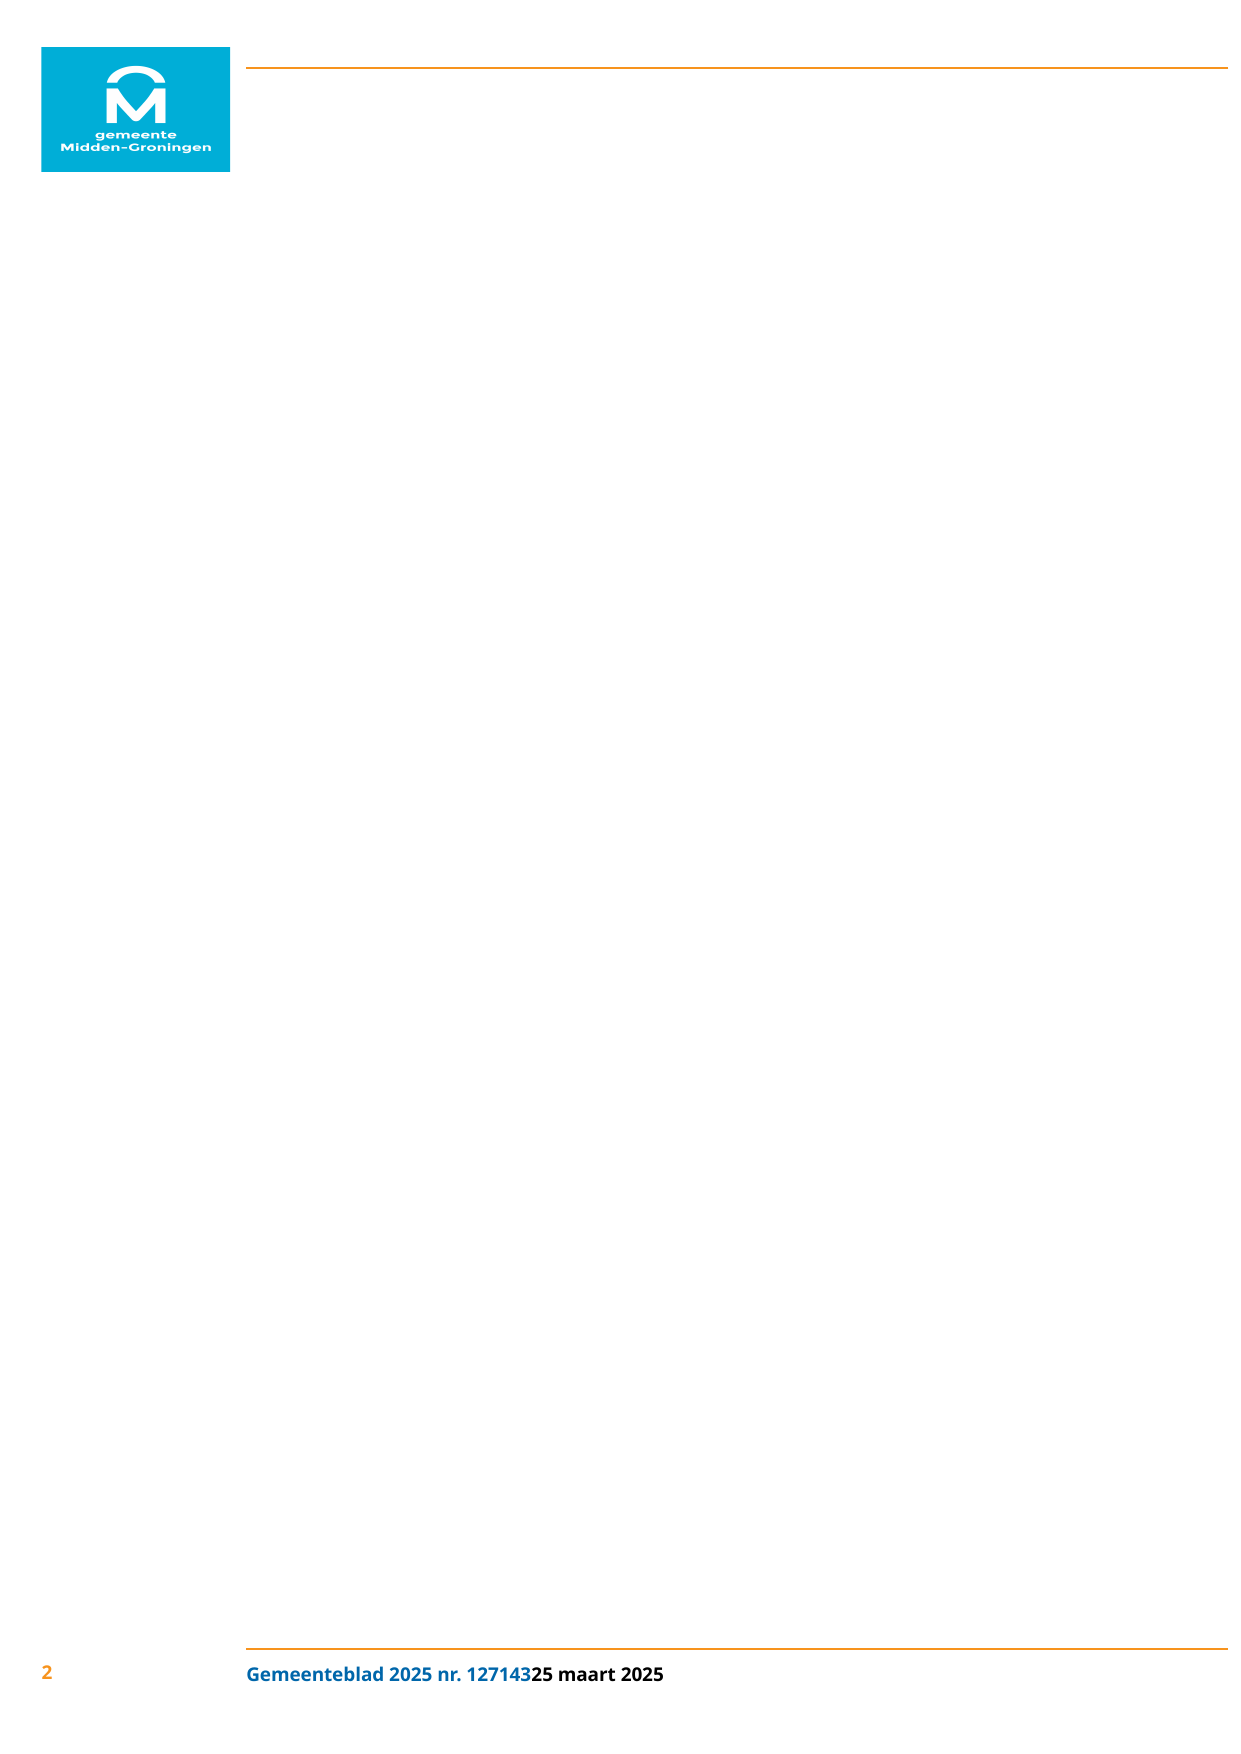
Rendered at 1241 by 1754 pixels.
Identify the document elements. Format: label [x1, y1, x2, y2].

picture [184, 146, 190, 153]
picture [107, 89, 165, 122]
picture [108, 66, 164, 82]
